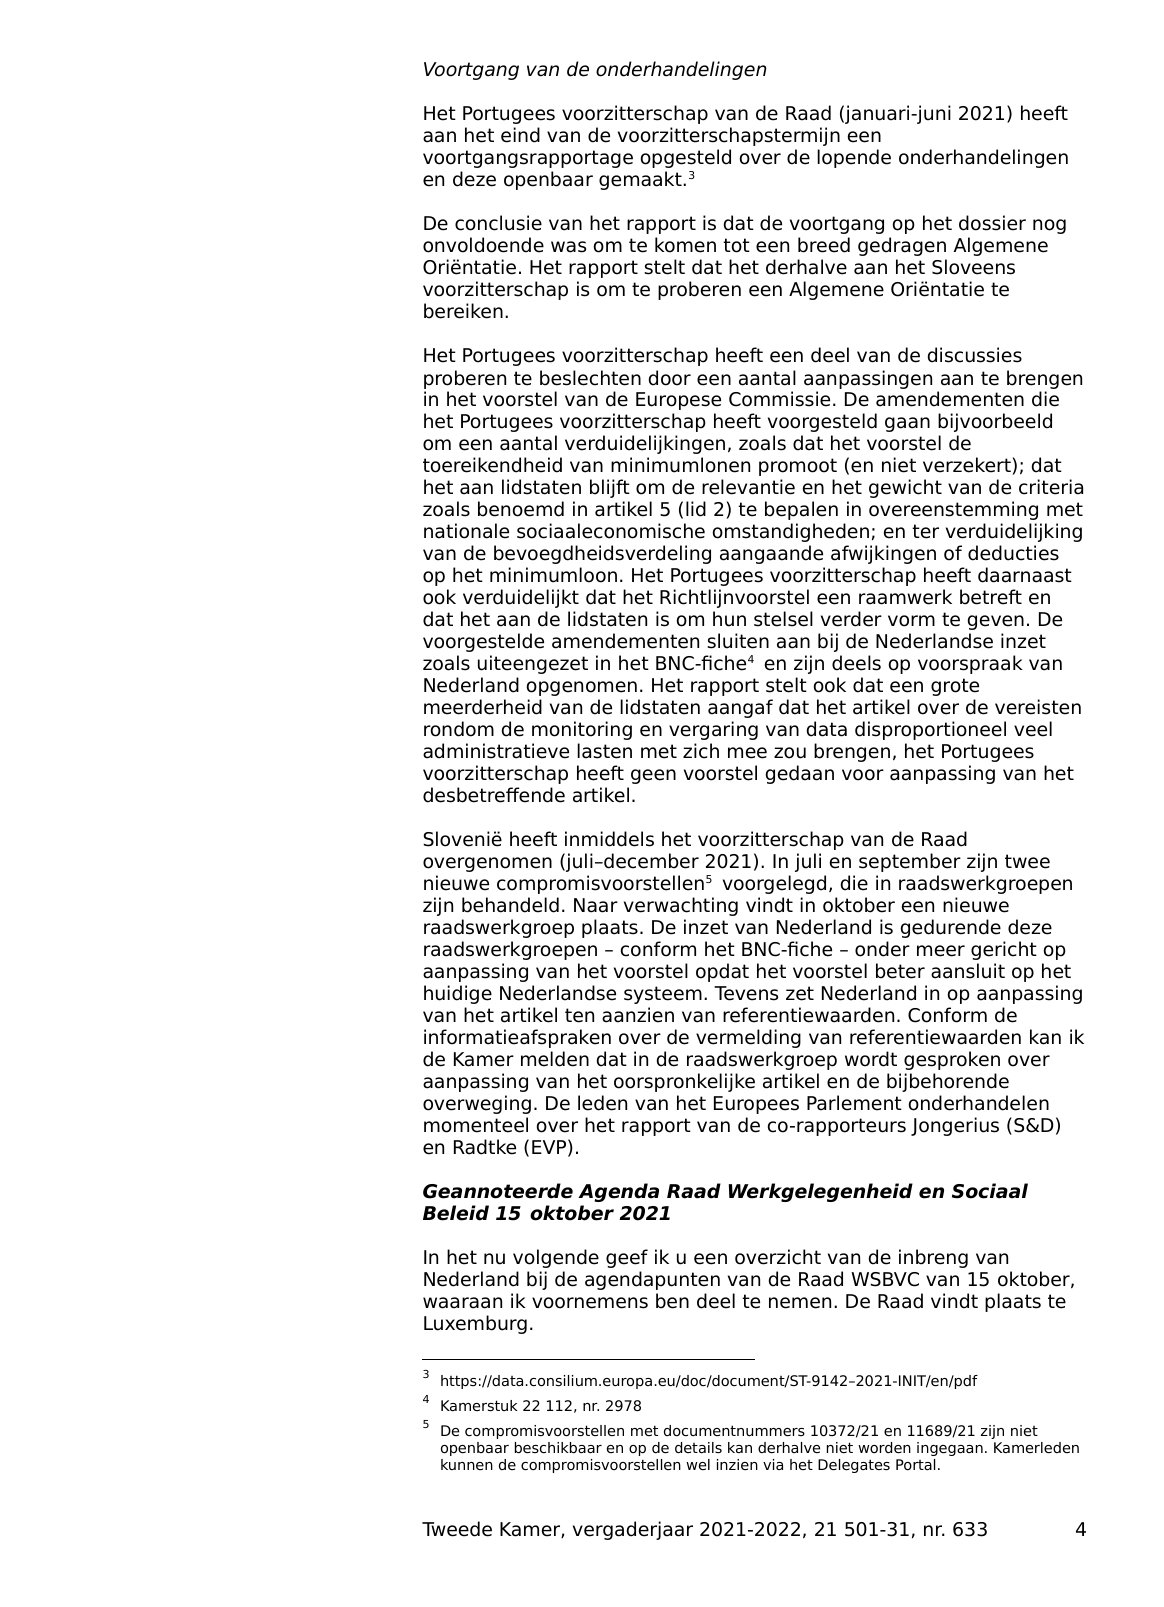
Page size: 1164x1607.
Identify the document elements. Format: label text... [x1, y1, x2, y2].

text De conclusie van het rapport is dat de voortgang op het dossier nog onvoldoende was om te komen tot een breed gedragen Algemene Oriëntatie. Het rapport stelt dat het derhalve aan het Sloveens voorzitterschap is om te proberen een Algemene Oriëntatie te bereiken. [422, 213, 1087, 323]
text Het Portugees voorzitterschap heeft een deel van de discussies proberen te beslechten door een aantal aanpassingen aan te brengen in het voorstel van de Europese Commissie. De amendementen die het Portugees voorzitterschap heeft voorgesteld gaan bijvoorbeeld om een aantal verduidelijkingen, zoals dat het voorstel de toereikendheid van minimumlonen promoot (en niet verzekert); dat het aan lidstaten blijft om de relevantie en het gewicht van de criteria zoals benoemd in artikel 5 (lid 2) te bepalen in overeenstemming met nationale sociaaleconomische omstandigheden; en ter verduidelijking van de bevoegdheidsverdeling aangaande afwijkingen of deducties op het minimumloon. Het Portugees voorzitterschap heeft daarnaast ook verduidelijkt dat het Richtlijnvoorstel een raamwerk betreft en dat het aan de lidstaten is om hun stelsel verder vorm te geven. De voorgestelde amendementen sluiten aan bij de Nederlandse inzet zoals uiteengezet in het BNC-fiche en zijn deels op voorspraak van Nederland opgenomen. Het rapport stelt ook dat een grote meerderheid van de lidstaten aangaf dat het artikel over de vereisten rondom de monitoring en vergaring van data disproportioneel veel administratieve lasten met zich mee zou brengen, het Portugees voorzitterschap heeft geen voorstel gedaan voor aanpassing van het desbetreffende artikel. [422, 345, 1087, 807]
text Het Portugees voorzitterschap van de Raad (januari-juni 2021) heeft aan het eind van de voorzitterschapstermijn een voortgangsrapportage opgesteld over de lopende onderhandelingen en deze openbaar gemaakt. [422, 103, 1087, 191]
text Slovenië heeft inmiddels het voorzitterschap van de Raad overgenomen (juli–december 2021). In juli en september zijn twee nieuwe compromisvoorstellen voorgelegd, die in raadswerkgroepen zijn behandeld. Naar verwachting vindt in oktober een nieuwe raadswerkgroep plaats. De inzet van Nederland is gedurende deze raadswerkgroepen – conform het BNC-fiche – onder meer gericht op aanpassing van het voorstel opdat het voorstel beter aansluit op het huidige Nederlandse systeem. Tevens zet Nederland in op aanpassing van het artikel ten aanzien van referentiewaarden. Conform de informatieafspraken over de vermelding van referentiewaarden kan ik de Kamer melden dat in de raadswerkgroep wordt gesproken over aanpassing van het oorspronkelijke artikel en de bijbehorende overweging. De leden van het Europees Parlement onderhandelen momenteel over het rapport van de co-rapporteurs Jongerius (S&D) en Radtke (EVP). [422, 829, 1087, 1159]
text In het nu volgende geef ik u een overzicht van de inbreng van Nederland bij de agendapunten van de Raad WSBVC van 15 oktober, waaraan ik voornemens ben deel te nemen. De Raad vindt plaats te Luxemburg. [422, 1247, 1087, 1335]
text https://data.consilium.europa.eu/doc/document/ST-9142–2021-INIT/en/pdf [422, 1368, 1087, 1391]
text Kamerstuk 22 112, nr. 2978 [422, 1393, 1087, 1416]
subtitle Geannoteerde Agenda Raad Werkgelegenheid en Sociaal Beleid 15 oktober 2021 [422, 1181, 1087, 1225]
text De compromisvoorstellen met documentnummers 10372/21 en 11689/21 zijn niet openbaar beschikbaar en op de details kan derhalve niet worden ingegaan. Kamerleden kunnen de compromisvoorstellen wel inzien via het Delegates Portal. [422, 1418, 1087, 1474]
subtitle Voortgang van de onderhandelingen [422, 59, 1087, 81]
